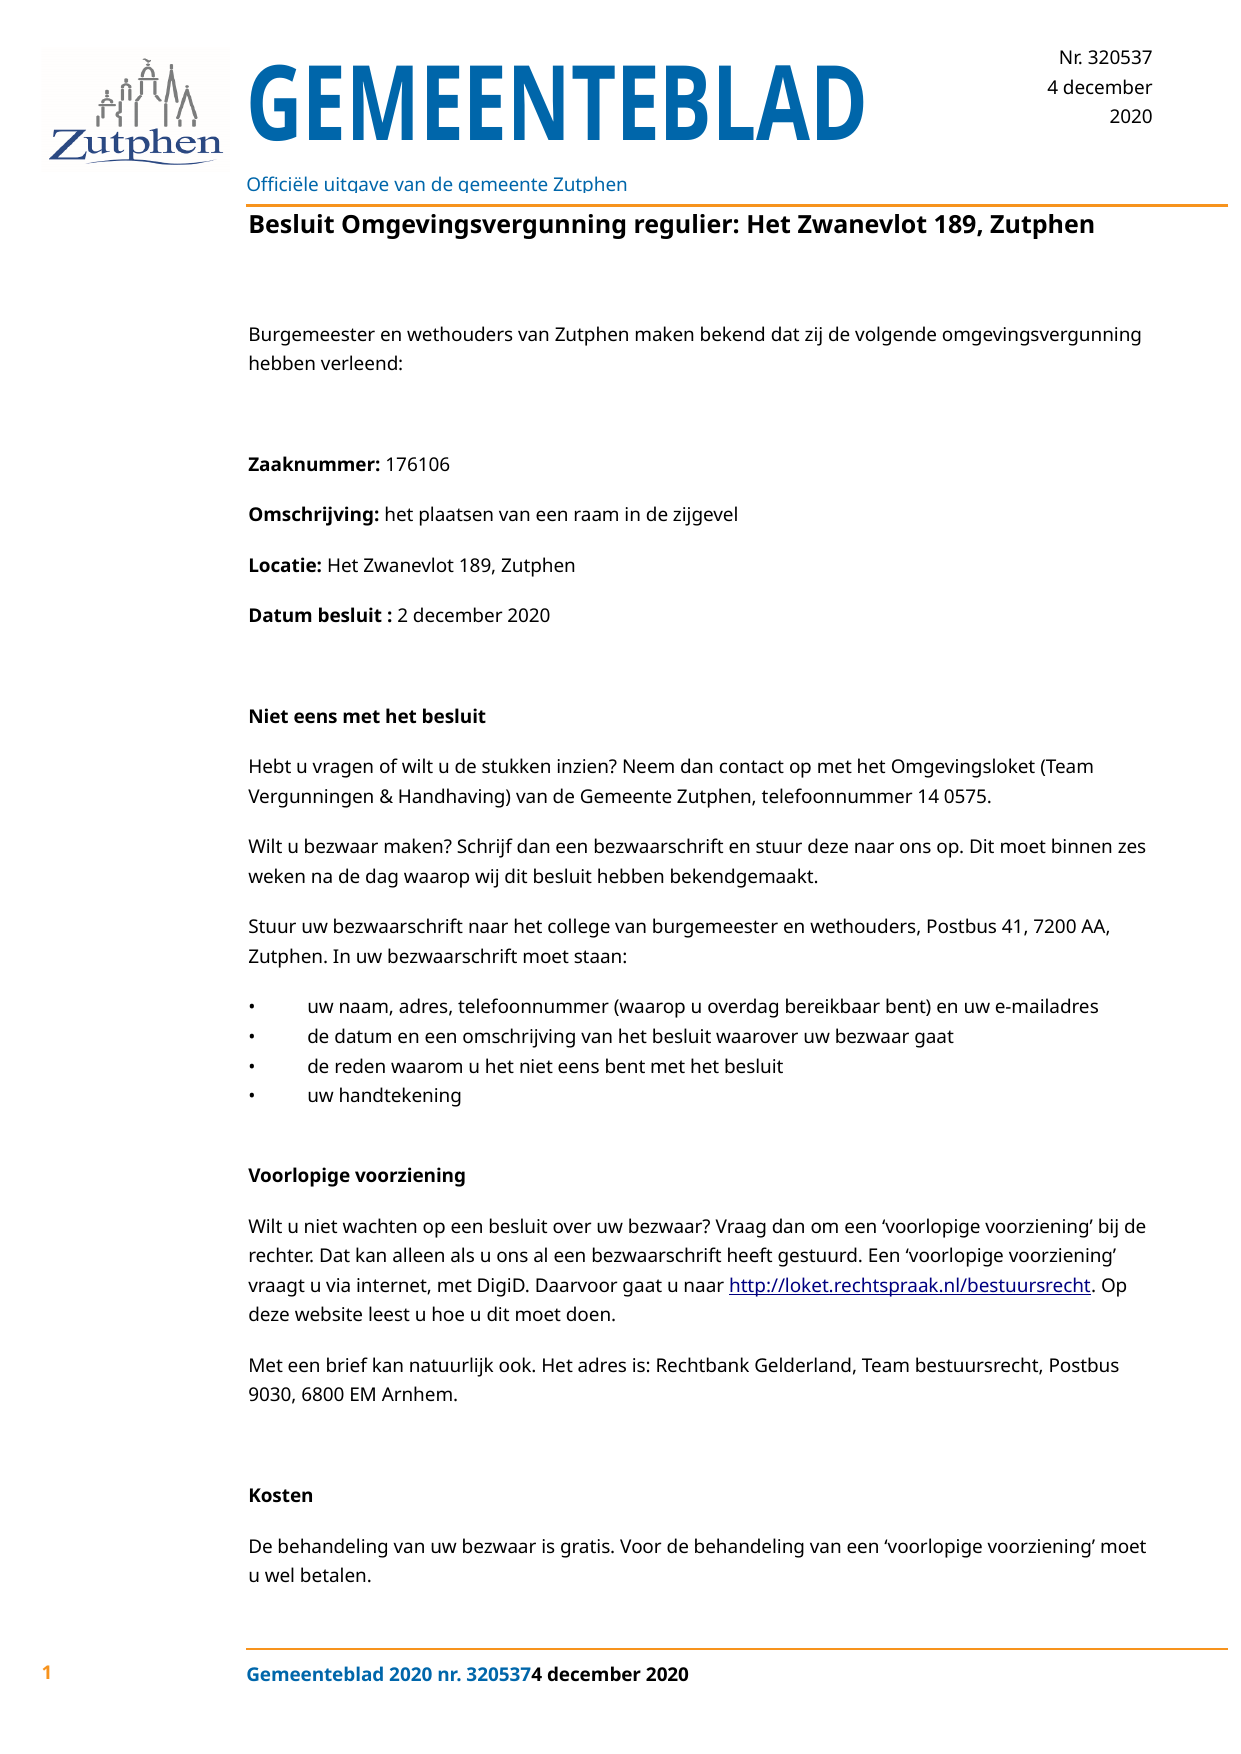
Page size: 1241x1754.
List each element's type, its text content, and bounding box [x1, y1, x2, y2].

text Met een brief kan natuurlijk ook. Het adres is: Rechtbank Gelderland, Team bestuursrecht, Postbus 9030, 6800 EM Arnhem. [248, 1352, 1152, 1407]
text Besluit Omgevingsvergunning regulier: Het Zwanevlot 189, Zutphen [248, 207, 1152, 241]
text Wilt u bezwaar maken? Schrijf dan een bezwaarschrift en stuur deze naar ons op. Dit moet binnen zes weken na de dag waarop wij dit besluit hebben bekendgemaakt. [248, 834, 1152, 889]
text Datum besluit : 2 december 2020 [248, 602, 1152, 628]
text Wilt u niet wachten op een besluit over uw bezwaar? Vraag dan om een ‘voorlopige voorziening’ bij de rechter. Dat kan alleen als u ons al een bezwaarschrift heeft gestuurd. Een ‘voorlopige voorziening’ vraagt u via internet, met DigiD. Daarvoor gaat u naar http://loket.rechtspraak.nl/bestuursrecht. Op deze website leest u hoe u dit moet doen. [248, 1213, 1152, 1327]
text Kosten [248, 1482, 1152, 1508]
text De behandeling van uw bezwaar is gratis. Voor de behandeling van een ‘voorlopige voorziening’ moet u wel betalen. [248, 1533, 1152, 1588]
text Locatie: Het Zwanevlot 189, Zutphen [248, 552, 1152, 578]
text Zaaknummer: 176106 [248, 451, 1152, 477]
text Voorlopige voorziening [248, 1162, 1152, 1188]
list uw handtekening [248, 1082, 1152, 1108]
text Burgemeester en wethouders van Zutphen maken bekend dat zij de volgende omgevingsvergunning hebben verleend: [248, 321, 1152, 376]
text Omschrijving: het plaatsen van een raam in de zijgevel [248, 502, 1152, 527]
text Hebt u vragen of wilt u de stukken inzien? Neem dan contact op met het Omgevingsloket (Team Vergunningen & Handhaving) van de Gemeente Zutphen, telefoonnummer 14 0575. [248, 754, 1152, 809]
list uw naam, adres, telefoonnummer (waarop u overdag bereikbaar bent) en uw e-mailadres [248, 994, 1152, 1019]
text Niet eens met het besluit [248, 703, 1152, 729]
list de reden waarom u het niet eens bent met het besluit [248, 1053, 1152, 1078]
list de datum en een omschrijving van het besluit waarover uw bezwaar gaat [248, 1023, 1152, 1049]
picture [41, 47, 231, 172]
text Stuur uw bezwaarschrift naar het college van burgemeester en wethouders, Postbus 41, 7200 AA, Zutphen. In uw bezwaarschrift moet staan: [248, 914, 1152, 969]
